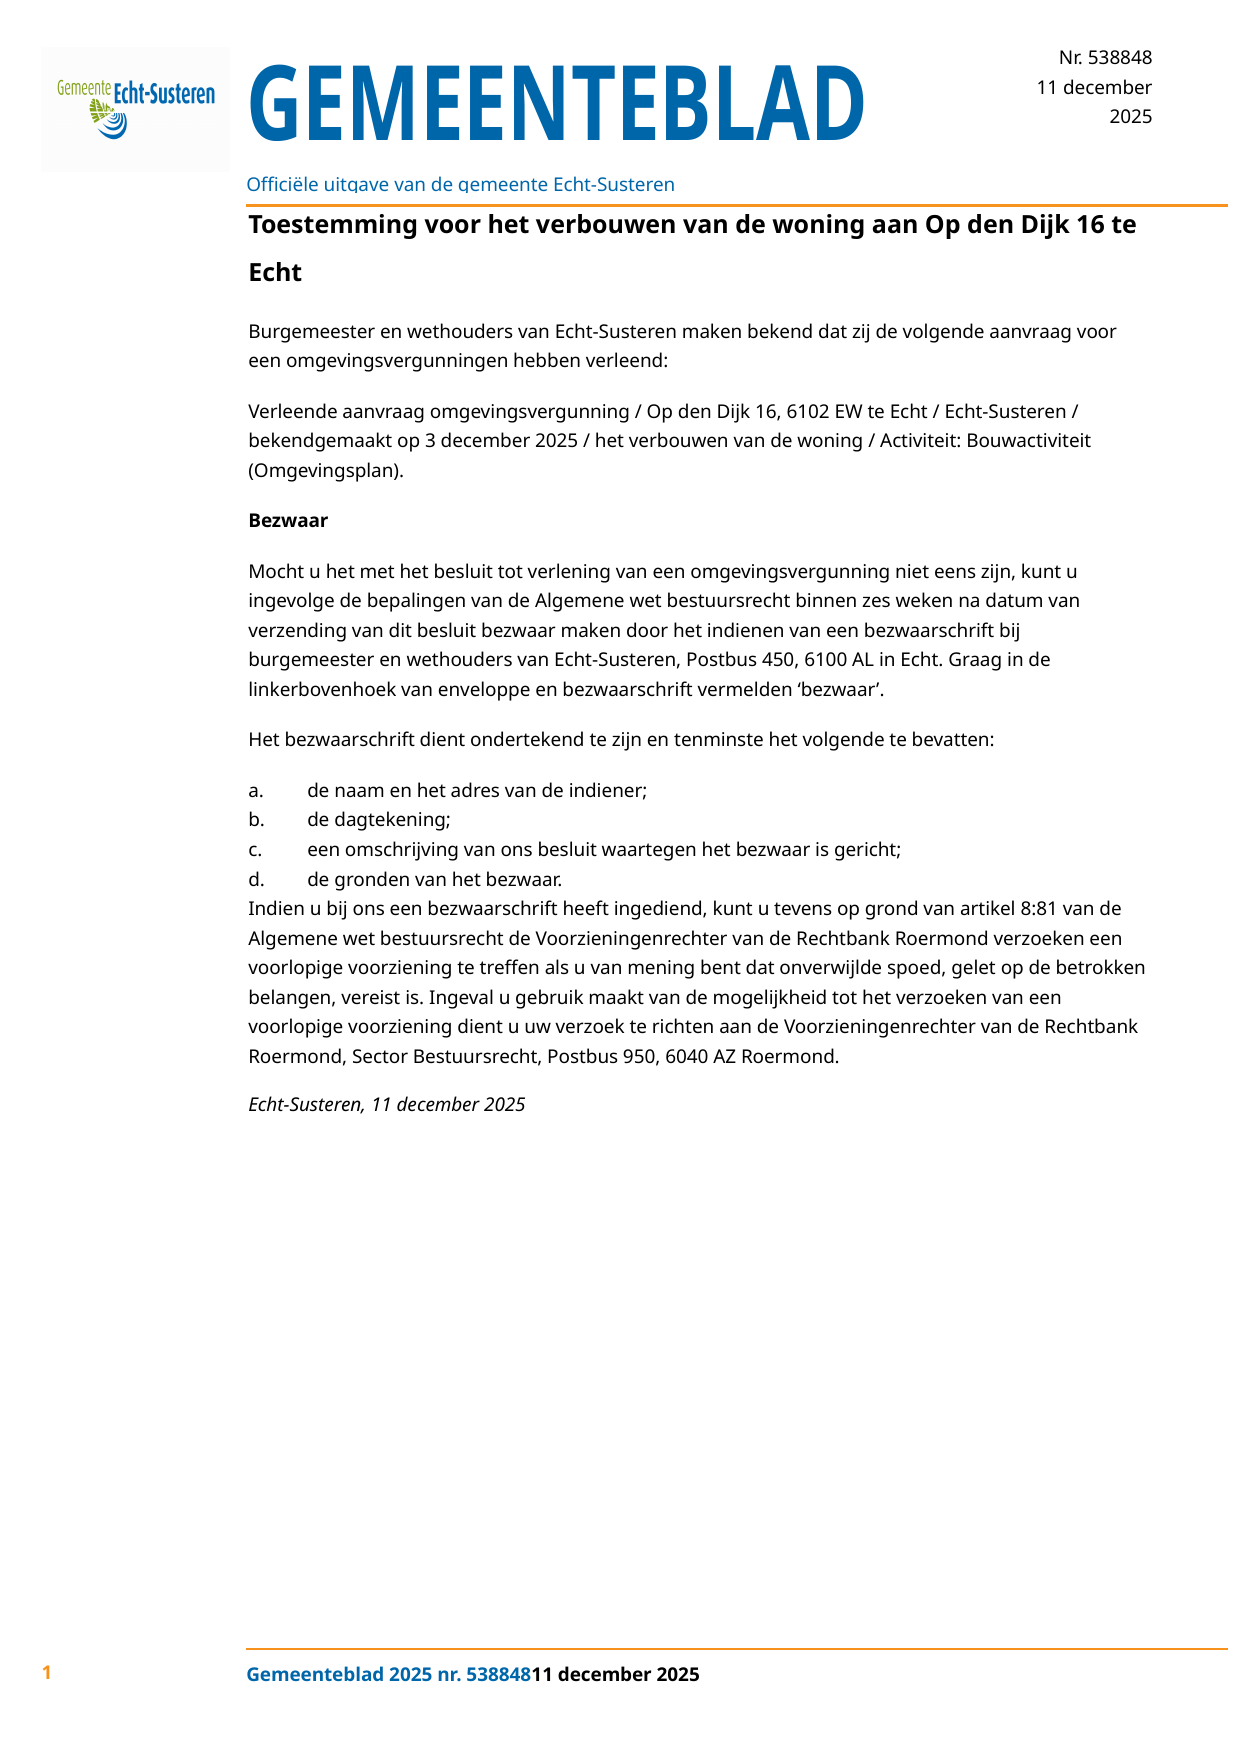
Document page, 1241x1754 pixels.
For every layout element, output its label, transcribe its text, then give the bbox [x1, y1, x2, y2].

list de gronden van het bezwaar. [248, 866, 1152, 892]
text Mocht u het met het besluit tot verlening van een omgevingsvergunning niet eens zijn, kunt u ingevolge de bepalingen van de Algemene wet bestuursrecht binnen zes weken na datum van verzending van dit besluit bezwaar maken door het indienen van een bezwaarschrift bij burgemeester en wethouders van Echt-Susteren, Postbus 450, 6100 AL in Echt. Graag in de linkerbovenhoek van enveloppe en bezwaarschrift vermelden ‘bezwaar’. [248, 558, 1152, 702]
list de dagtekening; [248, 807, 1152, 832]
list een omschrijving van ons besluit waartegen het bezwaar is gericht; [248, 836, 1152, 862]
text Toestemming voor het verbouwen van de woning aan Op den Dijk 16 te Echt [248, 207, 1152, 288]
text Verleende aanvraag omgevingsvergunning / Op den Dijk 16, 6102 EW te Echt / Echt-Susteren / bekendgemaakt op 3 december 2025 / het verbouwen van de woning / Activiteit: Bouwactiviteit (Omgevingsplan). [248, 398, 1152, 483]
text Burgemeester en wethouders van Echt-Susteren maken bekend dat zij de volgende aanvraag voor een omgevingsvergunningen hebben verleend: [248, 318, 1152, 373]
picture [41, 47, 231, 172]
text Indien u bij ons een bezwaarschrift heeft ingediend, kunt u tevens op grond van artikel 8:81 van de Algemene wet bestuursrecht de Voorzieningenrechter van de Rechtbank Roermond verzoeken een voorlopige voorziening te treffen als u van mening bent dat onverwijlde spoed, gelet op de betrokken belangen, vereist is. Ingeval u gebruik maakt van de mogelijkheid tot het verzoeken van een voorlopige voorziening dient u uw verzoek te richten aan de Voorzieningenrechter van de Rechtbank Roermond, Sector Bestuursrecht, Postbus 950, 6040 AZ Roermond. [248, 895, 1152, 1069]
text Echt-Susteren, 11 december 2025 [248, 1091, 1152, 1117]
text Het bezwaarschrift dient ondertekend te zijn en tenminste het volgende te bevatten: [248, 727, 1152, 752]
list de naam en het adres van de indiener; [248, 777, 1152, 803]
text Bezwaar [248, 507, 1152, 533]
